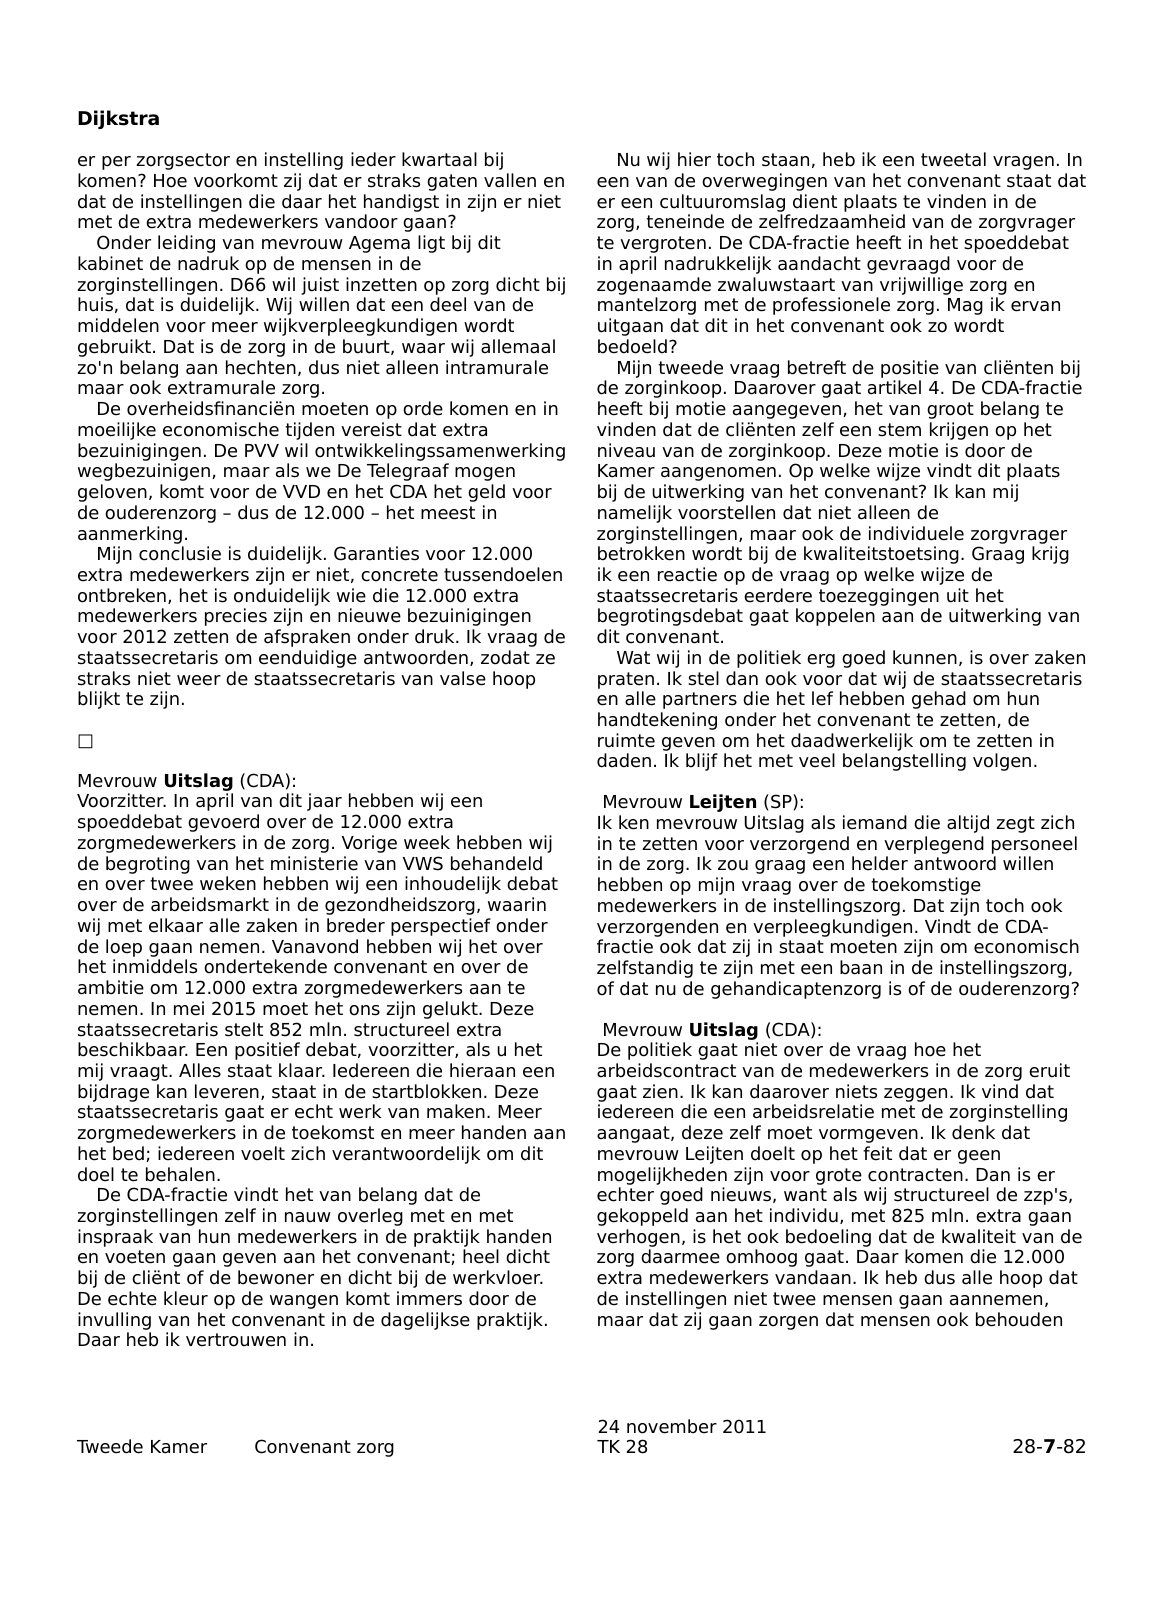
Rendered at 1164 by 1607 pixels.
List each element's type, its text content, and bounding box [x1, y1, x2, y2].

text Ik ken mevrouw Uitslag als iemand die altijd zegt zich in te zetten voor verzorgend en verplegend personeel in de zorg. Ik zou graag een helder antwoord willen hebben op mijn vraag over de toekomstige medewerkers in de instellingszorg. Dat zijn toch ook verzorgenden en verpleegkundigen. Vindt de CDA-fractie ook dat zij in staat moeten zijn om economisch zelfstandig te zijn met een baan in de instellingszorg, of dat nu de gehandicaptenzorg is of de ouderenzorg? [596, 813, 1087, 999]
text Voorzitter. In april van dit jaar hebben wij een spoeddebat gevoerd over de 12.000 extra zorgmedewerkers in de zorg. Vorige week hebben wij de begroting van het ministerie van VWS behandeld en over twee weken hebben wij een inhoudelijk debat over de arbeidsmarkt in de gezondheidszorg, waarin wij met elkaar alle zaken in breder perspectief onder de loep gaan nemen. Vanavond hebben wij het over het inmiddels ondertekende convenant en over de ambitie om 12.000 extra zorgmedewerkers aan te nemen. In mei 2015 moet het ons zijn gelukt. Deze staatssecretaris stelt 852 mln. structureel extra beschikbaar. Een positief debat, voorzitter, als u het mij vraagt. Alles staat klaar. Iedereen die hieraan een bijdrage kan leveren, staat in de startblokken. Deze staatssecretaris gaat er echt werk van maken. Meer zorgmedewerkers in de toekomst en meer handen aan het bed; iedereen voelt zich verantwoordelijk om dit doel te behalen. [77, 791, 567, 1185]
text Mijn tweede vraag betreft de positie van cliënten bij de zorginkoop. Daarover gaat artikel 4. De CDA-fractie heeft bij motie aangegeven, het van groot belang te vinden dat de cliënten zelf een stem krijgen op het niveau van de zorginkoop. Deze motie is door de Kamer aangenomen. Op welke wijze vindt dit plaats bij de uitwerking van het convenant? Ik kan mij namelijk voorstellen dat niet alleen de zorginstellingen, maar ook de individuele zorgvrager betrokken wordt bij de kwaliteitstoetsing. Graag krijg ik een reactie op de vraag op welke wijze de staatssecretaris eerdere toezeggingen uit het begrotingsdebat gaat koppelen aan de uitwerking van dit convenant. [596, 357, 1087, 648]
text □ [77, 730, 567, 751]
text Mevrouw Uitslag (CDA): [77, 771, 567, 791]
text De politiek gaat niet over de vraag hoe het arbeidscontract van de medewerkers in de zorg eruit gaat zien. Ik kan daarover niets zeggen. Ik vind dat iedereen die een arbeidsrelatie met de zorginstelling aangaat, deze zelf moet vormgeven. Ik denk dat mevrouw Leijten doelt op het feit dat er geen mogelijkheden zijn voor grote contracten. Dan is er echter goed nieuws, want als wij structureel de zzp's, gekoppeld aan het individu, met 825 mln. extra gaan verhogen, is het ook bedoeling dat de kwaliteit van de zorg daarmee omhoog gaat. Daar komen die 12.000 extra medewerkers vandaan. Ik heb dus alle hoop dat de instellingen niet twee mensen gaan aannemen, maar dat zij gaan zorgen dat mensen ook behouden [596, 1040, 1087, 1330]
text Mevrouw Uitslag (CDA): [596, 1019, 1087, 1040]
text Mevrouw Leijten (SP): [596, 792, 1087, 813]
text Onder leiding van mevrouw Agema ligt bij dit kabinet de nadruk op de mensen in de zorginstellingen. D66 wil juist inzetten op zorg dicht bij huis, dat is duidelijk. Wij willen dat een deel van de middelen voor meer wijkverpleegkundigen wordt gebruikt. Dat is de zorg in de buurt, waar wij allemaal zo'n belang aan hechten, dus niet alleen intramurale maar ook extramurale zorg. [77, 233, 567, 399]
text er per zorgsector en instelling ieder kwartaal bij komen? Hoe voorkomt zij dat er straks gaten vallen en dat de instellingen die daar het handigst in zijn er niet met de extra medewerkers vandoor gaan? [77, 150, 567, 233]
text Mijn conclusie is duidelijk. Garanties voor 12.000 extra medewerkers zijn er niet, concrete tussendoelen ontbreken, het is onduidelijk wie die 12.000 extra medewerkers precies zijn en nieuwe bezuinigingen voor 2012 zetten de afspraken onder druk. Ik vraag de staatssecretaris om eenduidige antwoorden, zodat ze straks niet weer de staatssecretaris van valse hoop blijkt te zijn. [77, 544, 567, 710]
text De overheidsfinanciën moeten op orde komen en in moeilijke economische tijden vereist dat extra bezuinigingen. De PVV wil ontwikkelingssamenwerking wegbezuinigen, maar als we De Telegraaf mogen geloven, komt voor de VVD en het CDA het geld voor de ouderenzorg – dus de 12.000 – het meest in aanmerking. [77, 399, 567, 544]
text Nu wij hier toch staan, heb ik een tweetal vragen. In een van de overwegingen van het convenant staat dat er een cultuuromslag dient plaats te vinden in de zorg, teneinde de zelfredzaamheid van de zorgvrager te vergroten. De CDA-fractie heeft in het spoeddebat in april nadrukkelijk aandacht gevraagd voor de zogenaamde zwaluwstaart van vrijwillige zorg en mantelzorg met de professionele zorg. Mag ik ervan uitgaan dat dit in het convenant ook zo wordt bedoeld? [596, 150, 1087, 357]
text Wat wij in de politiek erg goed kunnen, is over zaken praten. Ik stel dan ook voor dat wij de staatssecretaris en alle partners die het lef hebben gehad om hun handtekening onder het convenant te zetten, de ruimte geven om het daadwerkelijk om te zetten in daden. Ik blijf het met veel belangstelling volgen. [596, 648, 1087, 772]
text De CDA-fractie vindt het van belang dat de zorginstellingen zelf in nauw overleg met en met inspraak van hun medewerkers in de praktijk handen en voeten gaan geven aan het convenant; heel dicht bij de cliënt of de bewoner en dicht bij de werkvloer. De echte kleur op de wangen komt immers door de invulling van het convenant in de dagelijkse praktijk. Daar heb ik vertrouwen in. [77, 1185, 567, 1351]
